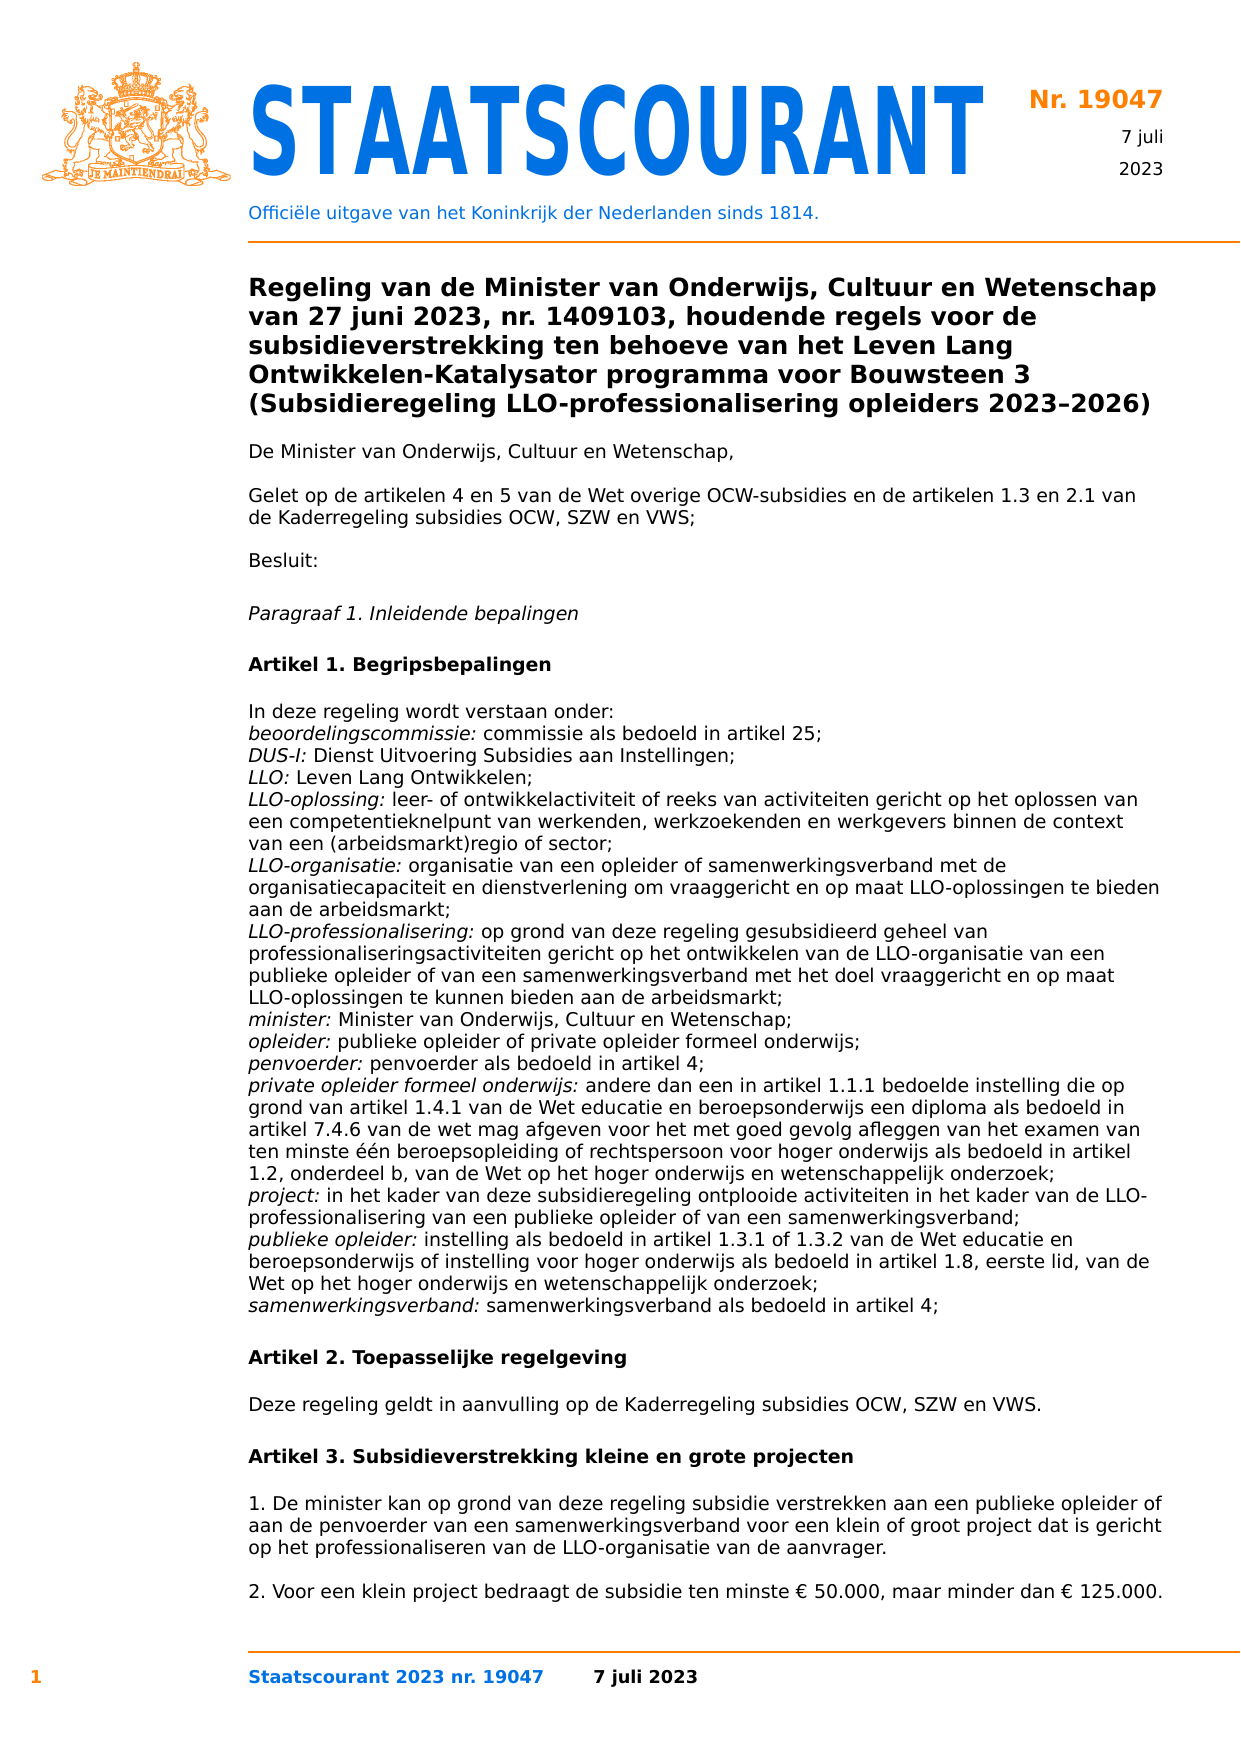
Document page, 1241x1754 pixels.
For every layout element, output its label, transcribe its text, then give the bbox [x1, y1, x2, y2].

text beoordelingscommissie: commissie als bedoeld in artikel 25; [248, 723, 1163, 745]
text publieke opleider: instelling als bedoeld in artikel 1.3.1 of 1.3.2 van de Wet educatie en beroepsonderwijs of instelling voor hoger onderwijs als bedoeld in artikel 1.8, eerste lid, van de Wet op het hoger onderwijs en wetenschappelijk onderzoek; [248, 1229, 1163, 1295]
subtitle Artikel 3. Subsidieverstrekking kleine en grote projecten [248, 1446, 1163, 1468]
table_header [25, 62, 248, 241]
text De Minister van Onderwijs, Cultuur en Wetenschap, [248, 441, 1163, 463]
table_header STAATSCOURANT [248, 62, 998, 203]
text opleider: publieke opleider of private opleider formeel onderwijs; [248, 1031, 1163, 1053]
text Gelet op de artikelen 4 en 5 van de Wet overige OCW-subsidies en de artikelen 1.3 en 2.1 van de Kaderregeling subsidies OCW, SZW en VWS; [248, 484, 1163, 528]
subtitle Artikel 2. Toepasselijke regelgeving [248, 1347, 1163, 1369]
table_cell Officiële uitgave van het Koninkrijk der Nederlanden sinds 1814. [248, 203, 1240, 241]
text Deze regeling geldt in aanvulling op de Kaderregeling subsidies OCW, SZW en VWS. [248, 1394, 1163, 1416]
table_header Nr. 19047 [998, 62, 1240, 121]
subtitle Regeling van de Minister van Onderwijs, Cultuur en Wetenschap van 27 juni 2023, nr. 1409103, houdende regels voor de subsidieverstrekking ten behoeve van het Leven Lang Ontwikkelen-Katalysator programma voor Bouwsteen 3 (Subsidieregeling LLO-professionalisering opleiders 2023–2026) [248, 273, 1163, 419]
text private opleider formeel onderwijs: andere dan een in artikel 1.1.1 bedoelde instelling die op grond van artikel 1.4.1 van de Wet educatie en beroepsonderwijs een diploma als bedoeld in artikel 7.4.6 van de wet mag afgeven voor het met goed gevolg afleggen van het examen van ten minste één beroepsopleiding of rechtspersoon voor hoger onderwijs als bedoeld in artikel 1.2, onderdeel b, van de Wet op het hoger onderwijs en wetenschappelijk onderzoek; [248, 1075, 1163, 1185]
text LLO: Leven Lang Ontwikkelen; [248, 767, 1163, 789]
text project: in het kader van deze subsidieregeling ontplooide activiteiten in het kader van de LLO-professionalisering van een publieke opleider of van een samenwerkingsverband; [248, 1185, 1163, 1229]
text Besluit: [248, 550, 1163, 572]
text LLO-professionalisering: op grond van deze regeling gesubsidieerd geheel van professionaliseringsactiviteiten gericht op het ontwikkelen van de LLO-organisatie van een publieke opleider of van een samenwerkingsverband met het doel vraaggericht en op maat LLO-oplossingen te kunnen bieden aan de arbeidsmarkt; [248, 921, 1163, 1009]
text samenwerkingsverband: samenwerkingsverband als bedoeld in artikel 4; [248, 1295, 1163, 1317]
table_cell 2023 [998, 153, 1240, 203]
text 2. Voor een klein project bedraagt de subsidie ten minste € 50.000, maar minder dan € 125.000. [248, 1581, 1163, 1602]
text penvoerder: penvoerder als bedoeld in artikel 4; [248, 1053, 1163, 1075]
text DUS-I: Dienst Uitvoering Subsidies aan Instellingen; [248, 745, 1163, 767]
subtitle Artikel 1. Begripsbepalingen [248, 654, 1163, 676]
text LLO-oplossing: leer- of ontwikkelactiviteit of reeks van activiteiten gericht op het oplossen van een competentieknelpunt van werkenden, werkzoekenden en werkgevers binnen de context van een (arbeidsmarkt)regio of sector; [248, 789, 1163, 855]
subtitle Paragraaf 1. Inleidende bepalingen [248, 602, 1163, 624]
text minister: Minister van Onderwijs, Cultuur en Wetenschap; [248, 1009, 1163, 1031]
text In deze regeling wordt verstaan onder: [248, 701, 1163, 723]
picture [41, 62, 231, 186]
text LLO-organisatie: organisatie van een opleider of samenwerkingsverband met de organisatiecapaciteit en dienstverlening om vraaggericht en op maat LLO-oplossingen te bieden aan de arbeidsmarkt; [248, 855, 1163, 921]
table_cell 7 juli [998, 121, 1240, 153]
text 1. De minister kan op grond van deze regeling subsidie verstrekken aan een publieke opleider of aan de penvoerder van een samenwerkingsverband voor een klein of groot project dat is gericht op het professionaliseren van de LLO-organisatie van de aanvrager. [248, 1493, 1163, 1559]
